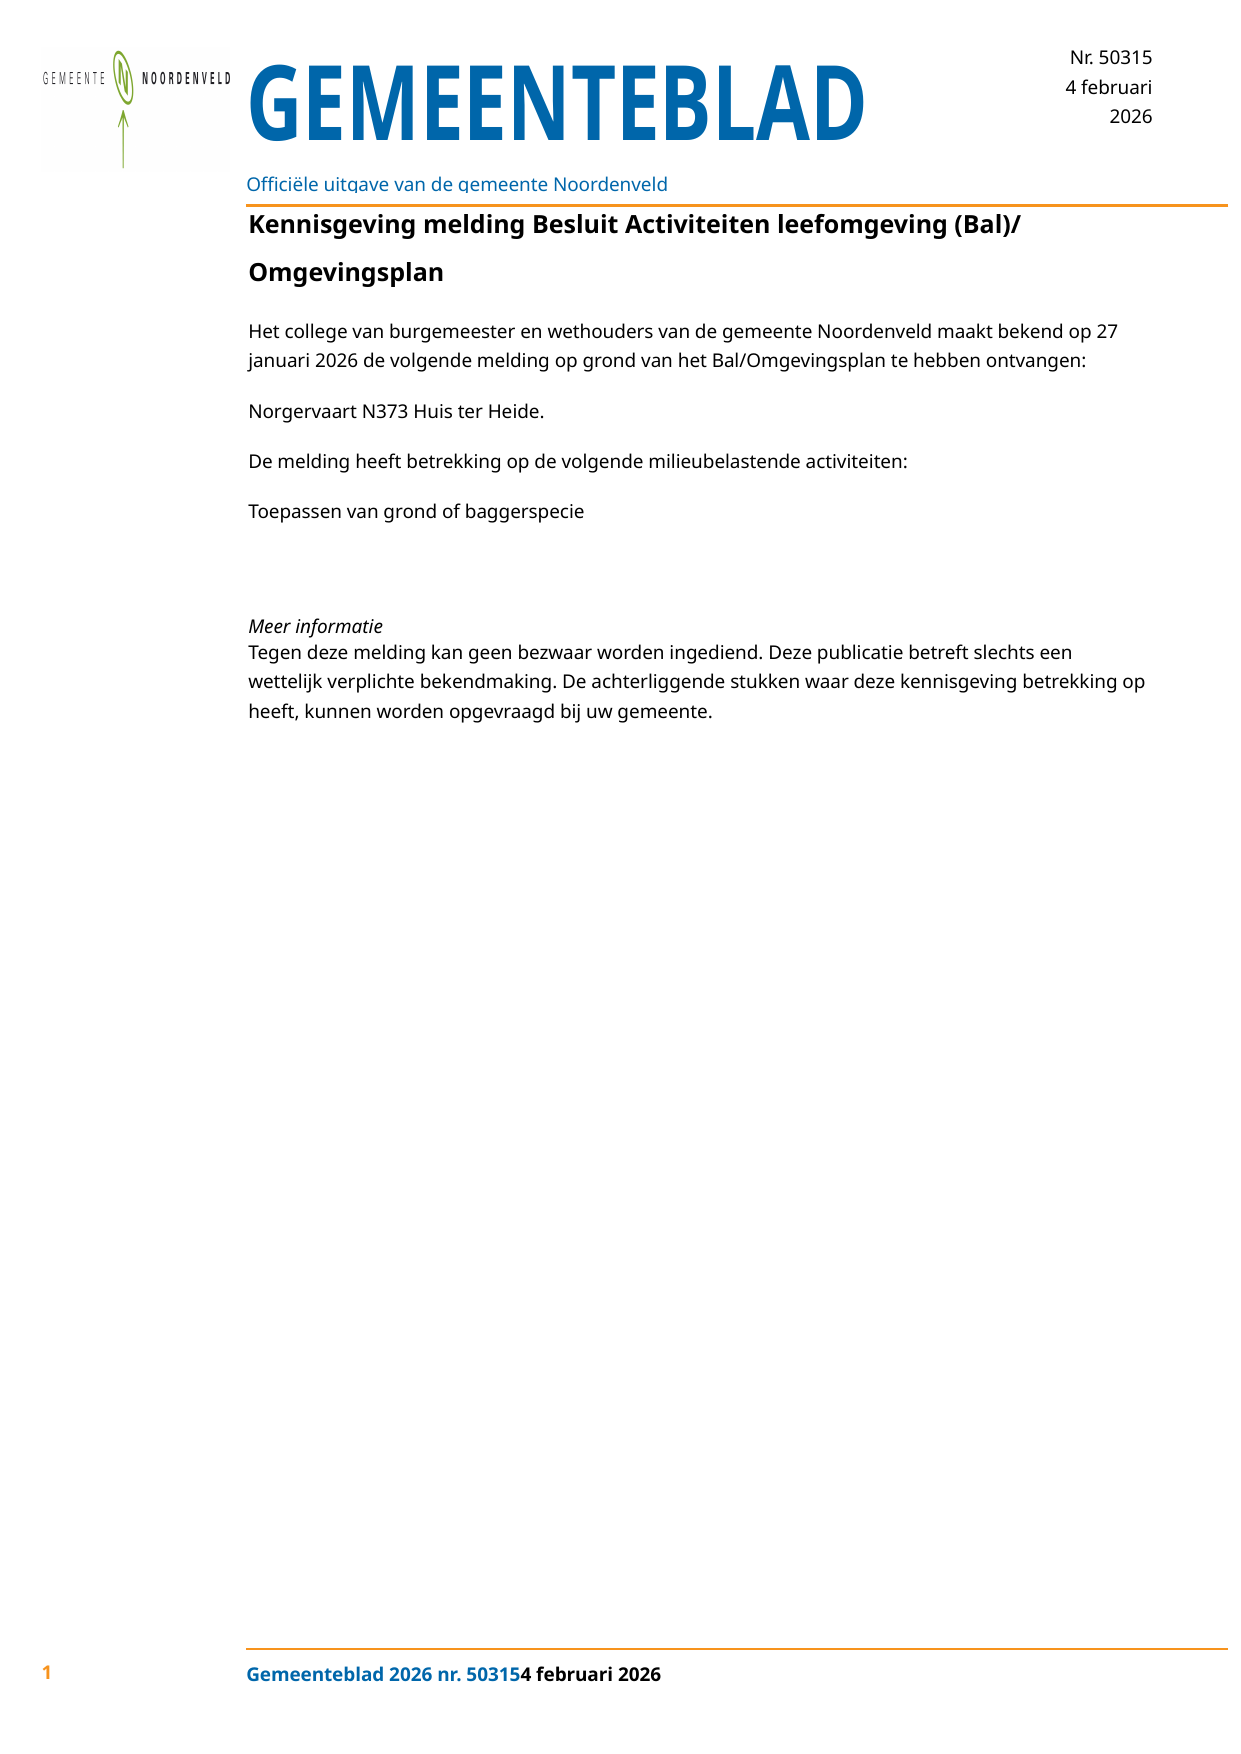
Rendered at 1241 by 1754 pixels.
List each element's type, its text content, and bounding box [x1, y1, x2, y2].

text Meer informatie [248, 613, 1152, 639]
text Het college van burgemeester en wethouders van de gemeente Noordenveld maakt bekend op 27 januari 2026 de volgende melding op grond van het Bal/Omgevingsplan te hebben ontvangen: [248, 318, 1152, 373]
text Kennisgeving melding Besluit Activiteiten leefomgeving (Bal)/ Omgevingsplan [248, 207, 1152, 288]
text Tegen deze melding kan geen bezwaar worden ingediend. Deze publicatie betreft slechts een wettelijk verplichte bekendmaking. De achterliggende stukken waar deze kennisgeving betrekking op heeft, kunnen worden opgevraagd bij uw gemeente. [248, 639, 1152, 724]
text Norgervaart N373 Huis ter Heide. [248, 398, 1152, 424]
text De melding heeft betrekking op de volgende milieubelastende activiteiten: [248, 448, 1152, 474]
picture [41, 47, 231, 172]
text Toepassen van grond of baggerspecie [248, 499, 1152, 524]
